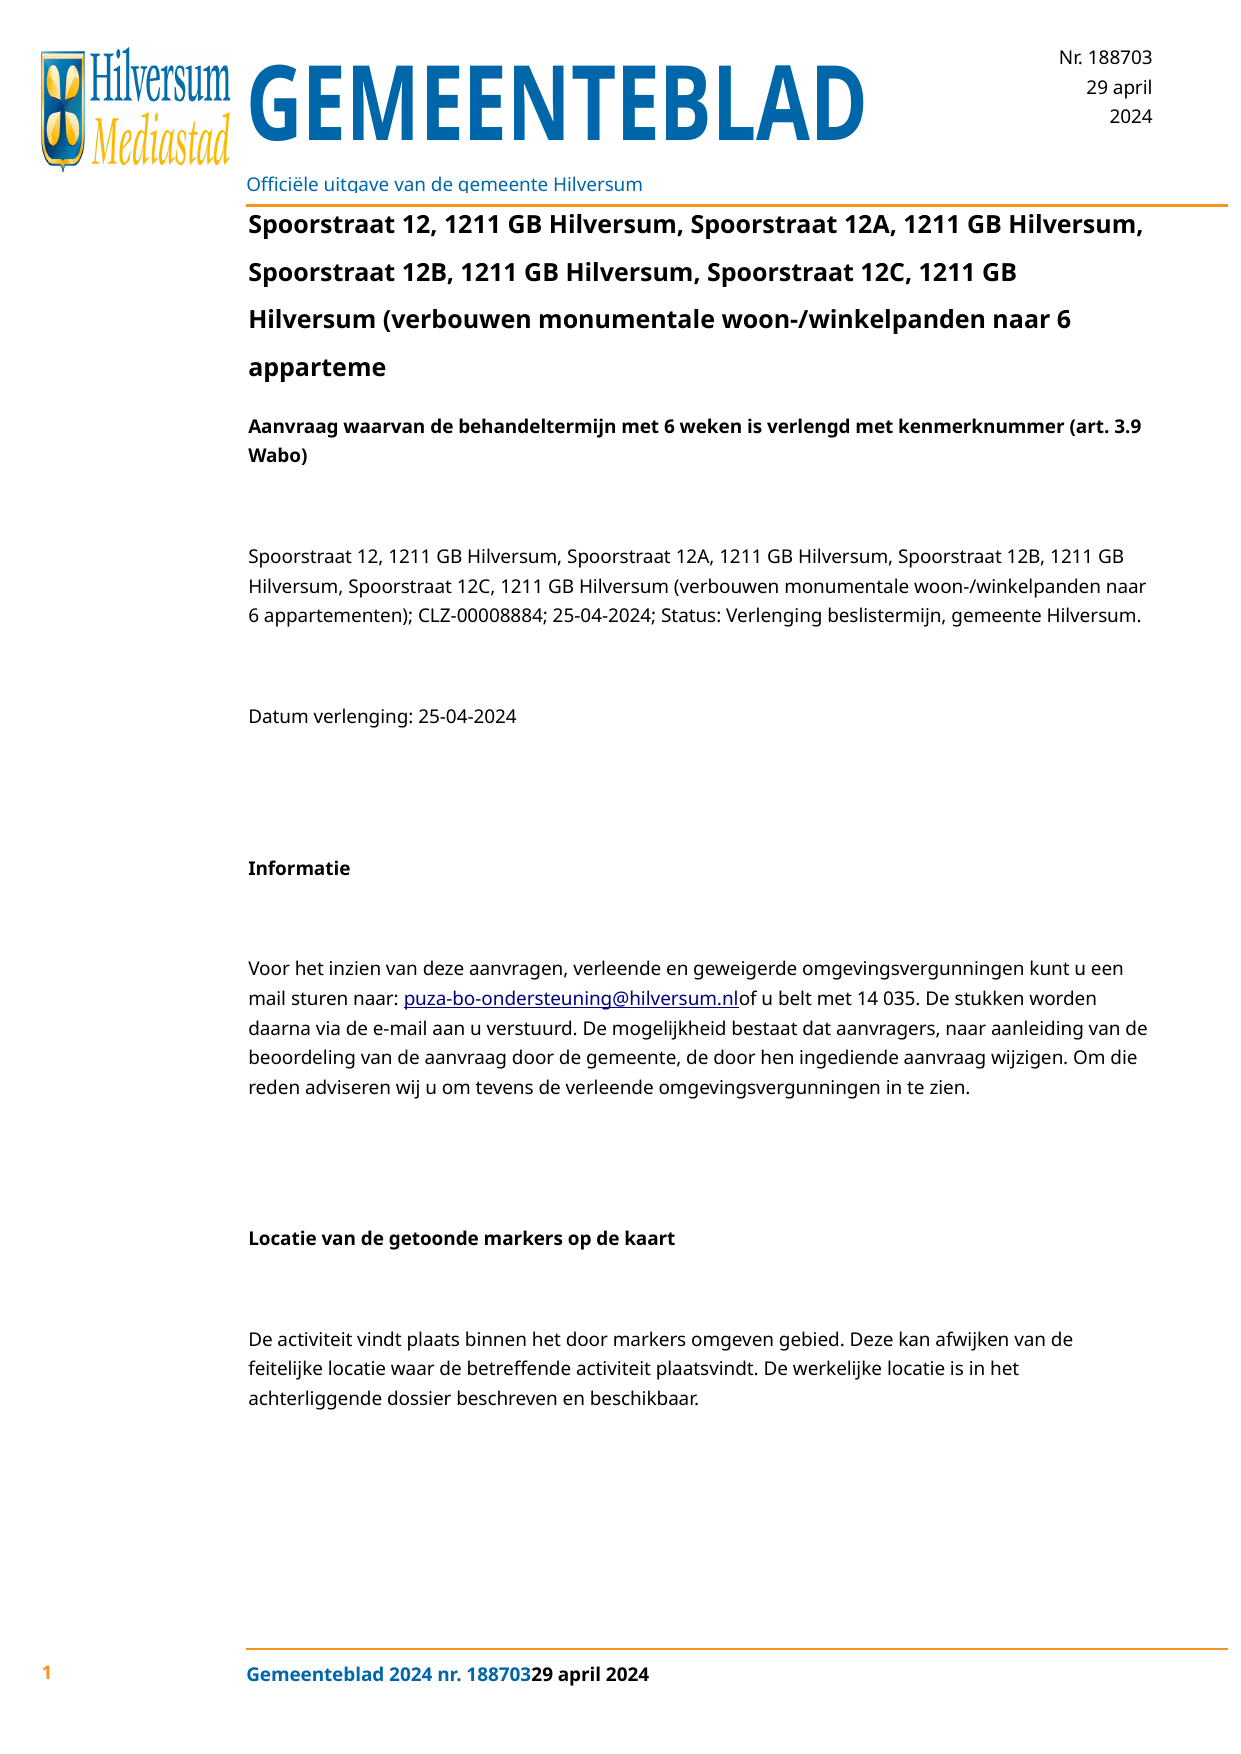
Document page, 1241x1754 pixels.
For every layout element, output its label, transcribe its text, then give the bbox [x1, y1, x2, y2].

text Spoorstraat 12, 1211 GB Hilversum, Spoorstraat 12A, 1211 GB Hilversum, Spoorstraat 12B, 1211 GB Hilversum, Spoorstraat 12C, 1211 GB Hilversum (verbouwen monumentale woon-/winkelpanden naar 6 apparteme [248, 207, 1152, 384]
text De activiteit vindt plaats binnen het door markers omgeven gebied. Deze kan afwijken van de feitelijke locatie waar de betreffende activiteit plaatsvindt. De werkelijke locatie is in het achterliggende dossier beschreven en beschikbaar. [248, 1326, 1152, 1411]
picture [41, 47, 231, 172]
text Datum verlenging: 25-04-2024 [248, 703, 1152, 729]
text Locatie van de getoonde markers op de kaart [248, 1225, 1152, 1251]
text Aanvraag waarvan de behandeltermijn met 6 weken is verlengd met kenmerknummer (art. 3.9 Wabo) [248, 413, 1152, 468]
text Spoorstraat 12, 1211 GB Hilversum, Spoorstraat 12A, 1211 GB Hilversum, Spoorstraat 12B, 1211 GB Hilversum, Spoorstraat 12C, 1211 GB Hilversum (verbouwen monumentale woon-/winkelpanden naar 6 appartementen); CLZ-00008884; 25-04-2024; Status: Verlenging beslistermijn, gemeente Hilversum. [248, 543, 1152, 628]
text Voor het inzien van deze aanvragen, verleende en geweigerde omgevingsvergunningen kunt u een mail sturen naar: puza-bo-ondersteuning@hilversum.nlof u belt met 14 035. De stukken worden daarna via de e-mail aan u verstuurd. De mogelijkheid bestaat dat aanvragers, naar aanleiding van de beoordeling van de aanvraag door de gemeente, de door hen ingediende aanvraag wijzigen. Om die reden adviseren wij u om tevens de verleende omgevingsvergunningen in te zien. [248, 956, 1152, 1100]
text Informatie [248, 855, 1152, 881]
